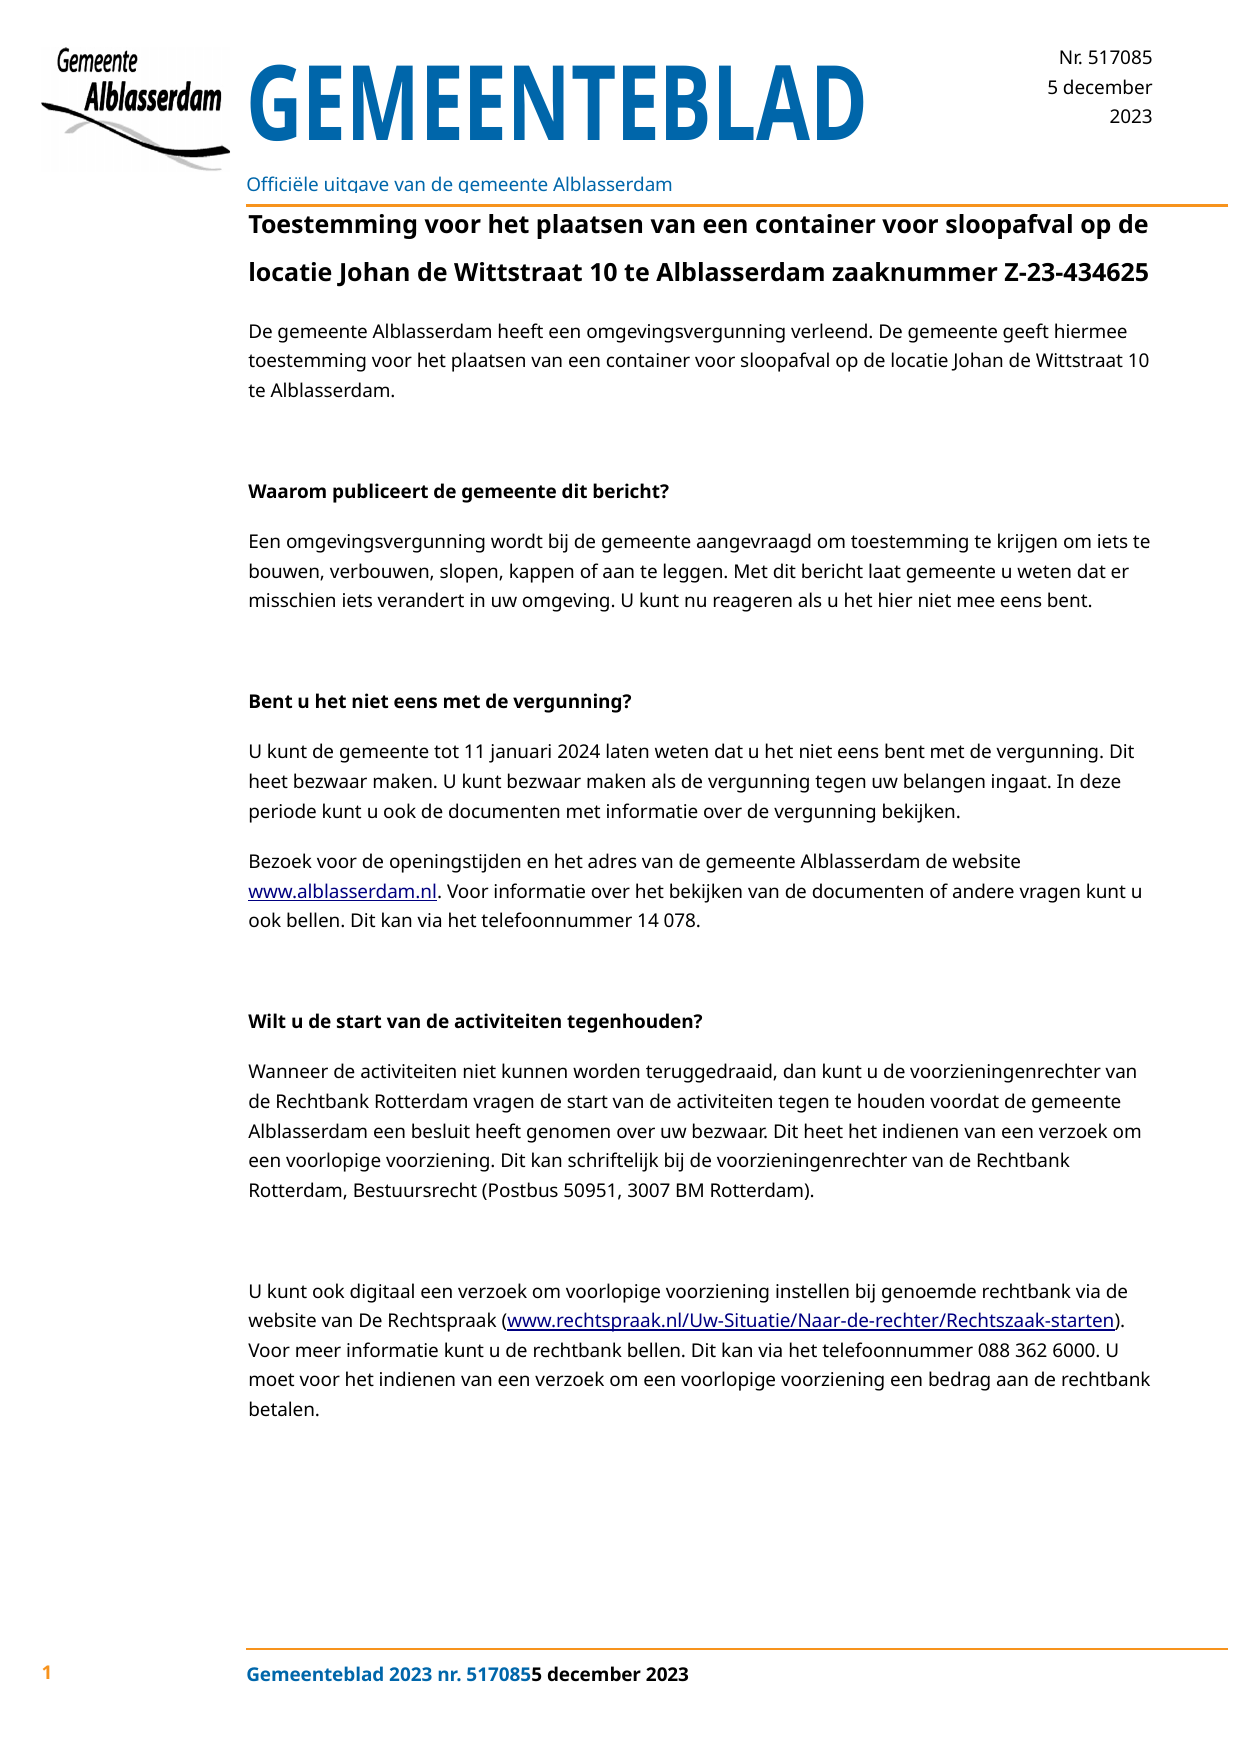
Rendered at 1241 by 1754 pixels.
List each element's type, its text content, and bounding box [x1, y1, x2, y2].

text De gemeente Alblasserdam heeft een omgevingsvergunning verleend. De gemeente geeft hiermee toestemming voor het plaatsen van een container voor sloopafval op de locatie Johan de Wittstraat 10 te Alblasserdam. [248, 318, 1152, 403]
text Toestemming voor het plaatsen van een container voor sloopafval op de locatie Johan de Wittstraat 10 te Alblasserdam zaaknummer Z-23-434625 [248, 207, 1152, 288]
text Een omgevingsvergunning wordt bij de gemeente aangevraagd om toestemming te krijgen om iets te bouwen, verbouwen, slopen, kappen of aan te leggen. Met dit bericht laat gemeente u weten dat er misschien iets verandert in uw omgeving. U kunt nu reageren als u het hier niet mee eens bent. [248, 528, 1152, 613]
text Wilt u de start van de activiteiten tegenhouden? [248, 1008, 1152, 1034]
picture [41, 47, 231, 172]
text U kunt ook digitaal een verzoek om voorlopige voorziening instellen bij genoemde rechtbank via de website van De Rechtspraak (www.rechtspraak.nl/Uw-Situatie/Naar-de-rechter/Rechtszaak-starten). Voor meer informatie kunt u de rechtbank bellen. Dit kan via het telefoonnummer 088 362 6000. U moet voor het indienen van een verzoek om een voorlopige voorziening een bedrag aan de rechtbank betalen. [248, 1278, 1152, 1422]
text Waarom publiceert de gemeente dit bericht? [248, 478, 1152, 504]
text Bent u het niet eens met de vergunning? [248, 688, 1152, 714]
text U kunt de gemeente tot 11 januari 2024 laten weten dat u het niet eens bent met de vergunning. Dit heet bezwaar maken. U kunt bezwaar maken als de vergunning tegen uw belangen ingaat. In deze periode kunt u ook de documenten met informatie over de vergunning bekijken. [248, 739, 1152, 824]
text Bezoek voor de openingstijden en het adres van de gemeente Alblasserdam de website www.alblasserdam.nl. Voor informatie over het bekijken van de documenten of andere vragen kunt u ook bellen. Dit kan via het telefoonnummer 14 078. [248, 848, 1152, 933]
text Wanneer de activiteiten niet kunnen worden teruggedraaid, dan kunt u de voorzieningenrechter van de Rechtbank Rotterdam vragen de start van de activiteiten tegen te houden voordat de gemeente Alblasserdam een besluit heeft genomen over uw bezwaar. Dit heet het indienen van een verzoek om een voorlopige voorziening. Dit kan schriftelijk bij de voorzieningenrechter van de Rechtbank Rotterdam, Bestuursrecht (Postbus 50951, 3007 BM Rotterdam). [248, 1059, 1152, 1203]
